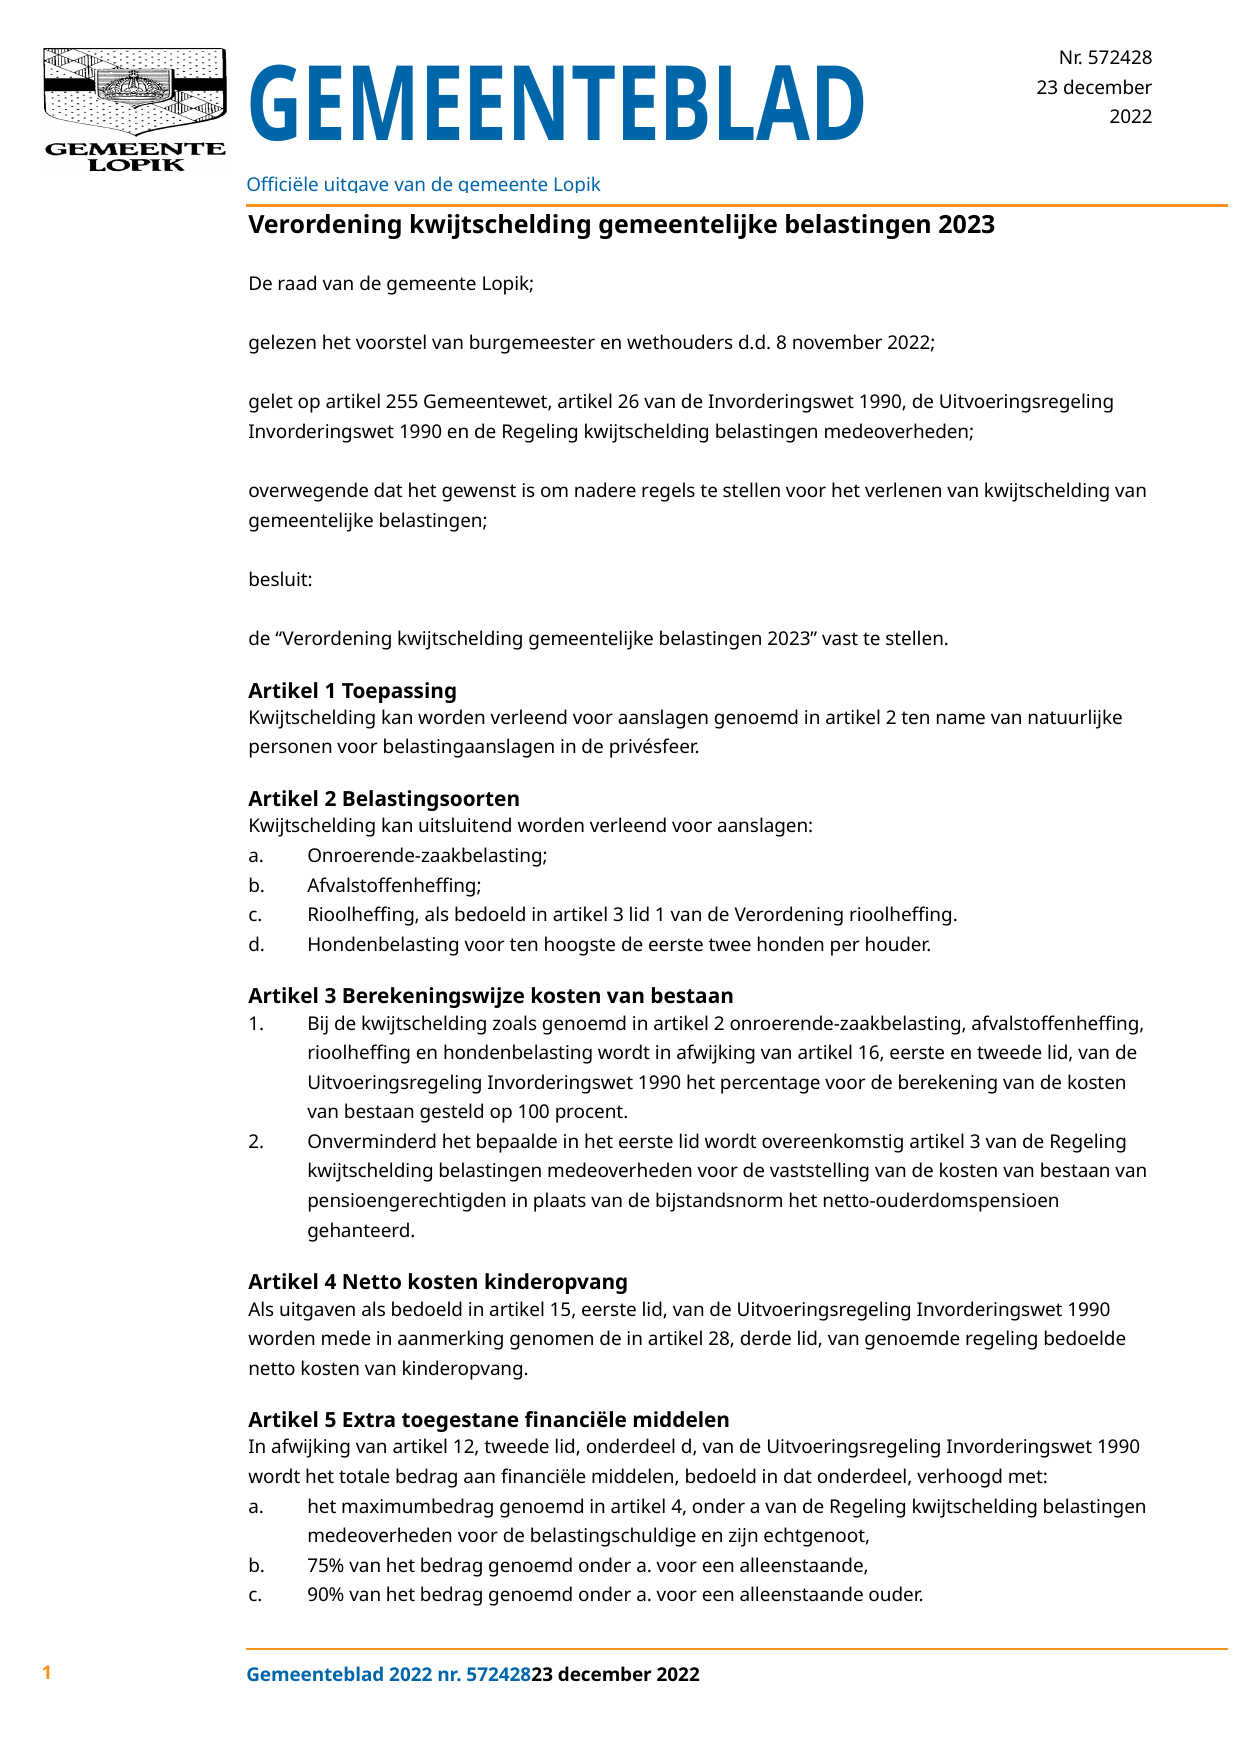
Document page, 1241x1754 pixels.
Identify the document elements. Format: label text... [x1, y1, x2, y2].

list 75% van het bedrag genoemd onder a. voor een alleenstaande, [248, 1552, 1152, 1578]
text Verordening kwijtschelding gemeentelijke belastingen 2023 [248, 207, 1152, 241]
list Hondenbelasting voor ten hoogste de eerste twee honden per houder. [248, 931, 1152, 957]
text Kwijtschelding kan worden verleend voor aanslagen genoemd in artikel 2 ten name van natuurlijke personen voor belastingaanslagen in de privésfeer. [248, 704, 1152, 759]
list 90% van het bedrag genoemd onder a. voor een alleenstaande ouder. [248, 1582, 1152, 1607]
text Kwijtschelding kan uitsluitend worden verleend voor aanslagen: [248, 813, 1152, 838]
list Afvalstoffenheffing; [248, 872, 1152, 897]
text overwegende dat het gewenst is om nadere regels te stellen voor het verlenen van kwijtschelding van gemeentelijke belastingen; [248, 477, 1152, 533]
text Artikel 4 Netto kosten kinderopvang [248, 1267, 1152, 1296]
text Als uitgaven als bedoeld in artikel 15, eerste lid, van de Uitvoeringsregeling Invorderingswet 1990 worden mede in aanmerking genomen de in artikel 28, derde lid, van genoemde regeling bedoelde netto kosten van kinderopvang. [248, 1296, 1152, 1381]
text Artikel 1 Toepassing [248, 676, 1152, 704]
text gelezen het voorstel van burgemeester en wethouders d.d. 8 november 2022; [248, 329, 1152, 355]
text De raad van de gemeente Lopik; [248, 270, 1152, 296]
text In afwijking van artikel 12, tweede lid, onderdeel d, van de Uitvoeringsregeling Invorderingswet 1990 wordt het totale bedrag aan financiële middelen, bedoeld in dat onderdeel, verhoogd met: [248, 1434, 1152, 1489]
text Artikel 2 Belastingsoorten [248, 784, 1152, 813]
text Artikel 3 Berekeningswijze kosten van bestaan [248, 981, 1152, 1010]
list het maximumbedrag genoemd in artikel 4, onder a van de Regeling kwijtschelding belastingen medeoverheden voor de belastingschuldige en zijn echtgenoot, [248, 1493, 1152, 1548]
text gelet op artikel 255 Gemeentewet, artikel 26 van de Invorderingswet 1990, de Uitvoeringsregeling Invorderingswet 1990 en de Regeling kwijtschelding belastingen medeoverheden; [248, 389, 1152, 444]
picture [41, 47, 231, 172]
text Artikel 5 Extra toegestane financiële middelen [248, 1405, 1152, 1434]
list Onverminderd het bepaalde in het eerste lid wordt overeenkomstig artikel 3 van de Regeling kwijtschelding belastingen medeoverheden voor de vaststelling van de kosten van bestaan van pensioengerechtigden in plaats van de bijstandsnorm het netto-ouderdomspensioen gehanteerd. [248, 1128, 1152, 1243]
list Rioolheffing, als bedoeld in artikel 3 lid 1 van de Verordening rioolheffing. [248, 901, 1152, 927]
list Bij de kwijtschelding zoals genoemd in artikel 2 onroerende-zaakbelasting, afvalstoffenheffing, rioolheffing en hondenbelasting wordt in afwijking van artikel 16, eerste en tweede lid, van de Uitvoeringsregeling Invorderingswet 1990 het percentage voor de berekening van de kosten van bestaan gesteld op 100 procent. [248, 1010, 1152, 1124]
text besluit: [248, 566, 1152, 592]
text de “Verordening kwijtschelding gemeentelijke belastingen 2023” vast te stellen. [248, 625, 1152, 651]
list Onroerende-zaakbelasting; [248, 842, 1152, 868]
